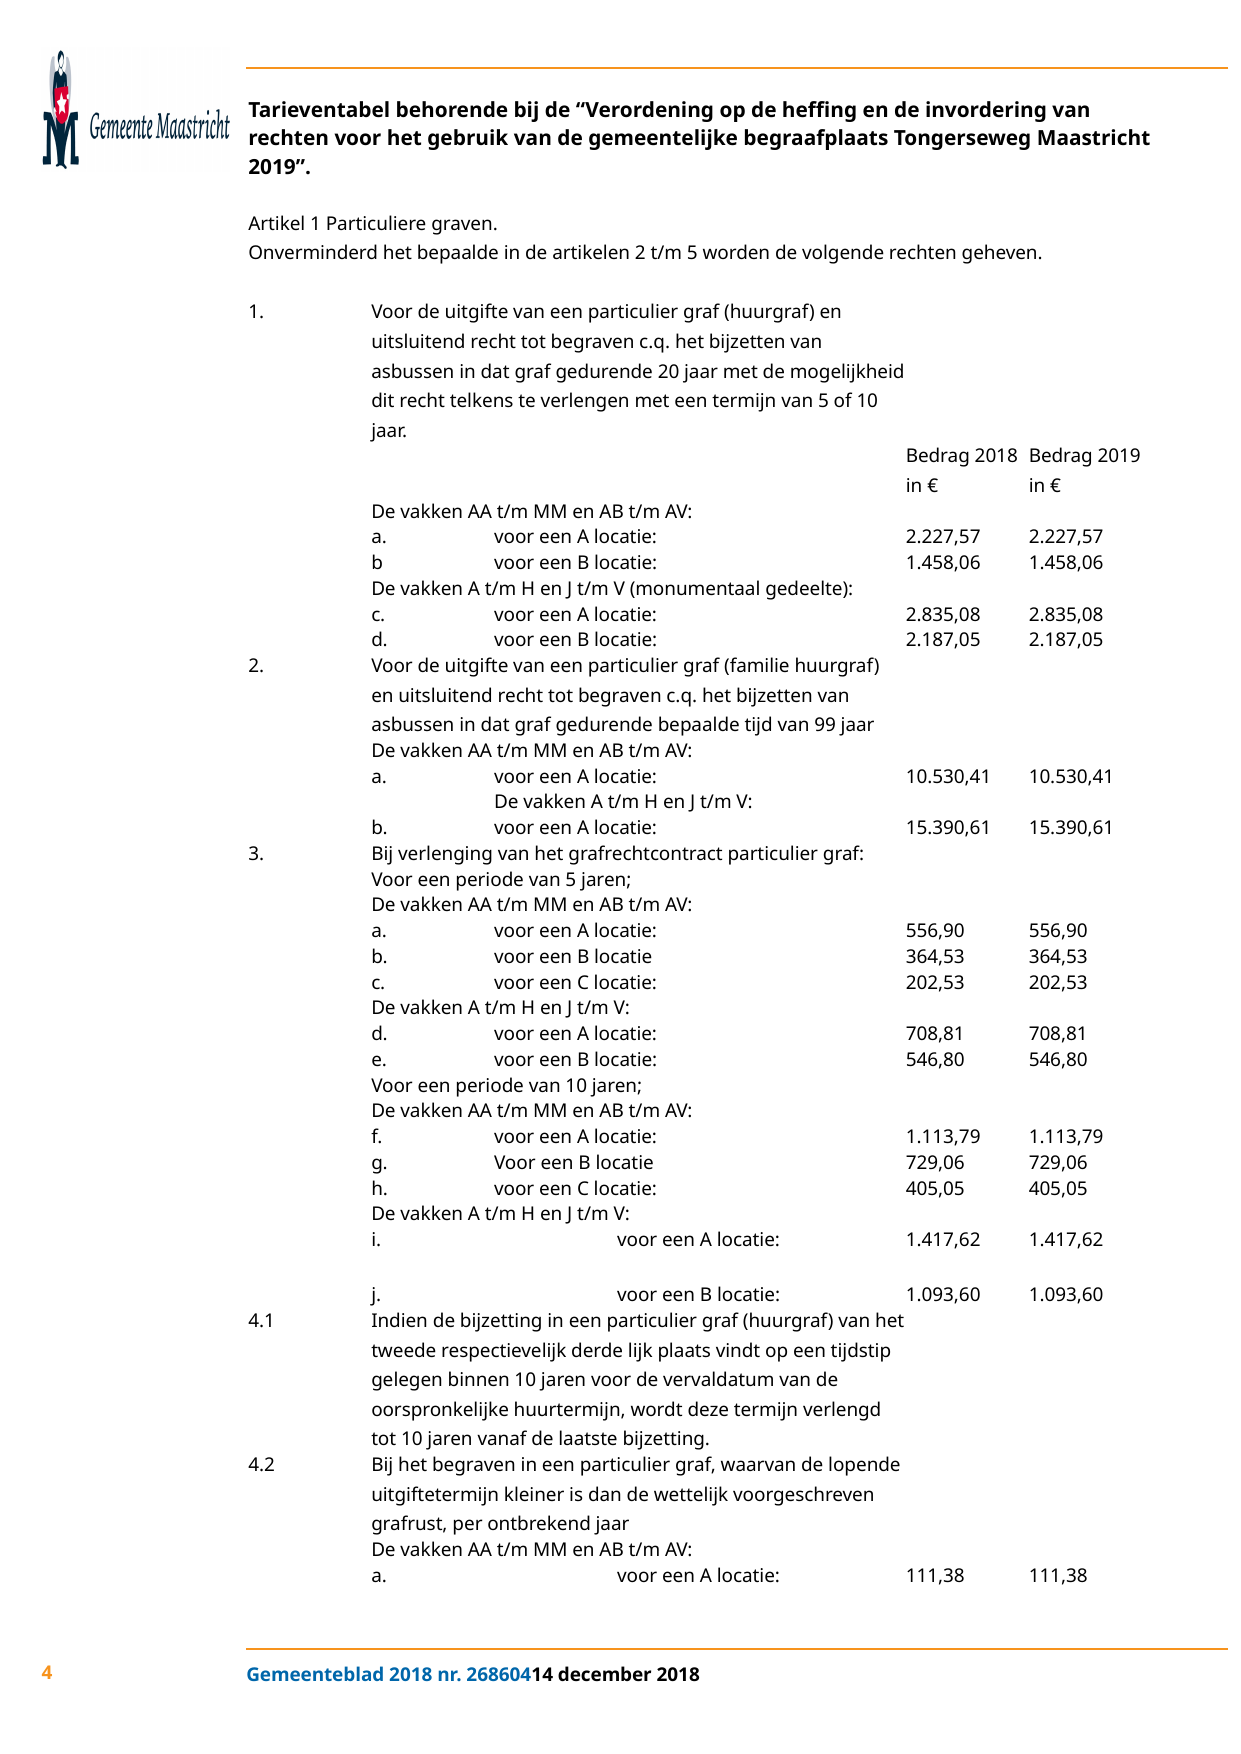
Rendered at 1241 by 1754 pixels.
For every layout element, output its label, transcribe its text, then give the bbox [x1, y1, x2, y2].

table_cell Voor een B locatie [494, 1149, 906, 1175]
table_cell [248, 550, 371, 575]
table_cell De vakken AA t/m MM en AB t/m AV: [371, 1536, 906, 1562]
table_cell 556,90 [1029, 918, 1152, 943]
table_cell 364,53 [1029, 943, 1152, 969]
table_cell 1.113,79 [1029, 1123, 1152, 1149]
table_cell [1029, 840, 1152, 866]
table_cell [1029, 789, 1152, 814]
table_cell a. [371, 918, 494, 943]
picture [41, 47, 231, 172]
table_cell 15.390,61 [906, 815, 1028, 840]
table_header Voor de uitgifte van een particulier graf (huurgraf) en uitsluitend recht tot begraven c.q. het bijzetten van asbussen in dat graf gedurende 20 jaar met de mogelijkheid dit recht telkens te verlengen met een termijn van 5 of 10 jaar. [371, 299, 906, 443]
table_cell 364,53 [906, 943, 1028, 969]
table_cell 202,53 [906, 969, 1028, 994]
table_cell b [371, 550, 494, 575]
table_cell voor een A locatie: [494, 763, 906, 789]
table_cell [1029, 1536, 1152, 1562]
table_cell 708,81 [1029, 1020, 1152, 1046]
table_cell [906, 1536, 1028, 1562]
table_cell [248, 1123, 371, 1149]
table_cell [1029, 1200, 1152, 1226]
table_cell voor een A locatie: [494, 1123, 906, 1149]
table_cell 2.835,08 [1029, 601, 1152, 627]
table_cell [248, 1175, 371, 1200]
text Artikel 1 Particuliere graven. [248, 210, 1152, 236]
table_cell 1.113,79 [906, 1123, 1028, 1149]
table_cell [906, 498, 1028, 524]
table_cell Voor een periode van 10 jaren; [371, 1072, 906, 1097]
table_cell voor een A locatie: [494, 601, 906, 627]
table_cell De vakken AA t/m MM en AB t/m AV: [371, 737, 906, 763]
table_cell De vakken A t/m H en J t/m V (monumentaal gedeelte): [371, 575, 906, 601]
table_cell f. [371, 1123, 494, 1149]
table_cell 111,38 [1029, 1562, 1152, 1588]
table_cell voor een B locatie: [494, 1046, 906, 1072]
table_cell [906, 1451, 1028, 1536]
table_cell 2.187,05 [1029, 627, 1152, 652]
table_cell De vakken A t/m H en J t/m V: [371, 1200, 906, 1226]
table_cell [248, 1536, 371, 1562]
table_cell Bij verlenging van het grafrechtcontract particulier graf: [371, 840, 906, 866]
text Tarieventabel behorende bij de “Verordening op de heffing en de invordering van rechten voor het gebruik van de gemeentelijke begraafplaats Tongerseweg Maastricht 2019”. [248, 95, 1152, 180]
table_cell 546,80 [906, 1046, 1028, 1072]
table_cell [248, 1098, 371, 1123]
table_cell [248, 524, 371, 549]
table_cell De vakken AA t/m MM en AB t/m AV: [371, 498, 906, 524]
table_cell voor een A locatie: [494, 1020, 906, 1046]
table_cell 10.530,41 [906, 763, 1028, 789]
table_cell [906, 575, 1028, 601]
table_cell a. [371, 763, 494, 789]
table_cell c. [371, 601, 494, 627]
table_cell voor een A locatie: [494, 918, 906, 943]
table_cell [906, 1098, 1028, 1123]
table_cell 4.2 [248, 1451, 371, 1536]
table_cell 2.227,57 [1029, 524, 1152, 549]
table_cell Voor een periode van 5 jaren; [371, 866, 906, 892]
table_cell De vakken AA t/m MM en AB t/m AV: [371, 1098, 906, 1123]
table_cell [371, 443, 906, 498]
table_cell [248, 575, 371, 601]
table_cell voor een B locatie [494, 943, 906, 969]
table_cell 729,06 [1029, 1149, 1152, 1175]
table_cell b. [371, 943, 494, 969]
table_cell [1029, 1451, 1152, 1536]
table_cell [248, 892, 371, 917]
table_cell 4.1 [248, 1307, 371, 1451]
table_cell [248, 995, 371, 1020]
table_cell 3. [248, 840, 371, 866]
table_cell 729,06 [906, 1149, 1028, 1175]
table_cell 2.227,57 [906, 524, 1028, 549]
table_cell 2.187,05 [906, 627, 1028, 652]
table_cell [248, 1149, 371, 1175]
table_cell d. [371, 627, 494, 652]
table_cell voor een A locatie: [617, 1562, 906, 1588]
table_cell 10.530,41 [1029, 763, 1152, 789]
table_cell [906, 789, 1028, 814]
table_cell [248, 763, 371, 789]
table_cell [906, 737, 1028, 763]
table_cell 1.458,06 [1029, 550, 1152, 575]
table_cell 15.390,61 [1029, 815, 1152, 840]
table_cell Bedrag 2019 in € [1029, 443, 1152, 498]
table_cell 405,05 [1029, 1175, 1152, 1200]
table_cell voor een B locatie: [617, 1281, 906, 1307]
table_cell 556,90 [906, 918, 1028, 943]
table_cell [248, 1046, 371, 1072]
table_cell 111,38 [906, 1562, 1028, 1588]
table_cell 1.417,62 [906, 1226, 1028, 1281]
table_cell [906, 995, 1028, 1020]
table_cell voor een A locatie: [617, 1226, 906, 1281]
table_cell i. [371, 1226, 617, 1281]
table_cell [248, 443, 371, 498]
table_cell [248, 601, 371, 627]
table_cell voor een A locatie: [494, 815, 906, 840]
table_cell [248, 1281, 371, 1307]
table_cell a. [371, 1562, 617, 1588]
table_cell [248, 866, 371, 892]
table_cell [248, 737, 371, 763]
table_cell [248, 1562, 371, 1588]
table_cell Indien de bijzetting in een particulier graf (huurgraf) van het tweede respectievelijk derde lijk plaats vindt op een tijdstip gelegen binnen 10 jaren voor de vervaldatum van de oorspronkelijke huurtermijn, wordt deze termijn verlengd tot 10 jaren vanaf de laatste bijzetting. [371, 1307, 906, 1451]
table_cell voor een B locatie: [494, 627, 906, 652]
table_cell e. [371, 1046, 494, 1072]
table_cell voor een C locatie: [494, 1175, 906, 1200]
table_cell [906, 840, 1028, 866]
table_cell 2. [248, 653, 371, 737]
table_cell g. [371, 1149, 494, 1175]
table_cell [1029, 995, 1152, 1020]
table_cell [906, 1200, 1028, 1226]
table_cell [248, 1020, 371, 1046]
table_cell [906, 892, 1028, 917]
table_cell b. [371, 815, 494, 840]
table_cell h. [371, 1175, 494, 1200]
table_cell Bedrag 2018 in € [906, 443, 1028, 498]
table_cell De vakken A t/m H en J t/m V: [371, 995, 906, 1020]
table_cell [906, 653, 1028, 737]
table_cell 1.093,60 [1029, 1281, 1152, 1307]
table_cell [248, 969, 371, 994]
table_cell [248, 815, 371, 840]
table_cell [248, 943, 371, 969]
table_cell [1029, 653, 1152, 737]
table_cell 1.093,60 [906, 1281, 1028, 1307]
table_cell j. [371, 1281, 617, 1307]
table_header 1. [248, 299, 371, 443]
table_cell [248, 789, 371, 814]
table_cell [1029, 737, 1152, 763]
table_cell [248, 498, 371, 524]
table_cell Voor de uitgifte van een particulier graf (familie huurgraf) en uitsluitend recht tot begraven c.q. het bijzetten van asbussen in dat graf gedurende bepaalde tijd van 99 jaar [371, 653, 906, 737]
table_cell 546,80 [1029, 1046, 1152, 1072]
table_cell Bij het begraven in een particulier graf, waarvan de lopende uitgiftetermijn kleiner is dan de wettelijk voorgeschreven grafrust, per ontbrekend jaar [371, 1451, 906, 1536]
table_cell [248, 1226, 371, 1281]
table_cell [371, 789, 494, 814]
table_cell c. [371, 969, 494, 994]
table_cell 405,05 [906, 1175, 1028, 1200]
table_cell 1.458,06 [906, 550, 1028, 575]
table_cell [1029, 892, 1152, 917]
table_cell [248, 627, 371, 652]
table_cell [248, 1200, 371, 1226]
table_cell voor een C locatie: [494, 969, 906, 994]
table_cell De vakken AA t/m MM en AB t/m AV: [371, 892, 906, 917]
table_cell [1029, 1307, 1152, 1451]
table_cell 708,81 [906, 1020, 1028, 1046]
table_cell [248, 1072, 371, 1097]
table_cell 2.835,08 [906, 601, 1028, 627]
table_cell voor een A locatie: [494, 524, 906, 549]
table_cell d. [371, 1020, 494, 1046]
table_cell 1.417,62 [1029, 1226, 1152, 1281]
table_cell [1029, 1098, 1152, 1123]
table_cell [1029, 498, 1152, 524]
table_cell [906, 1307, 1028, 1451]
table_cell De vakken A t/m H en J t/m V: [494, 789, 906, 814]
table_cell [1029, 575, 1152, 601]
table_cell 202,53 [1029, 969, 1152, 994]
table_cell a. [371, 524, 494, 549]
table_cell [248, 918, 371, 943]
text Onverminderd het bepaalde in de artikelen 2 t/m 5 worden de volgende rechten geheven. [248, 239, 1152, 265]
table_cell voor een B locatie: [494, 550, 906, 575]
